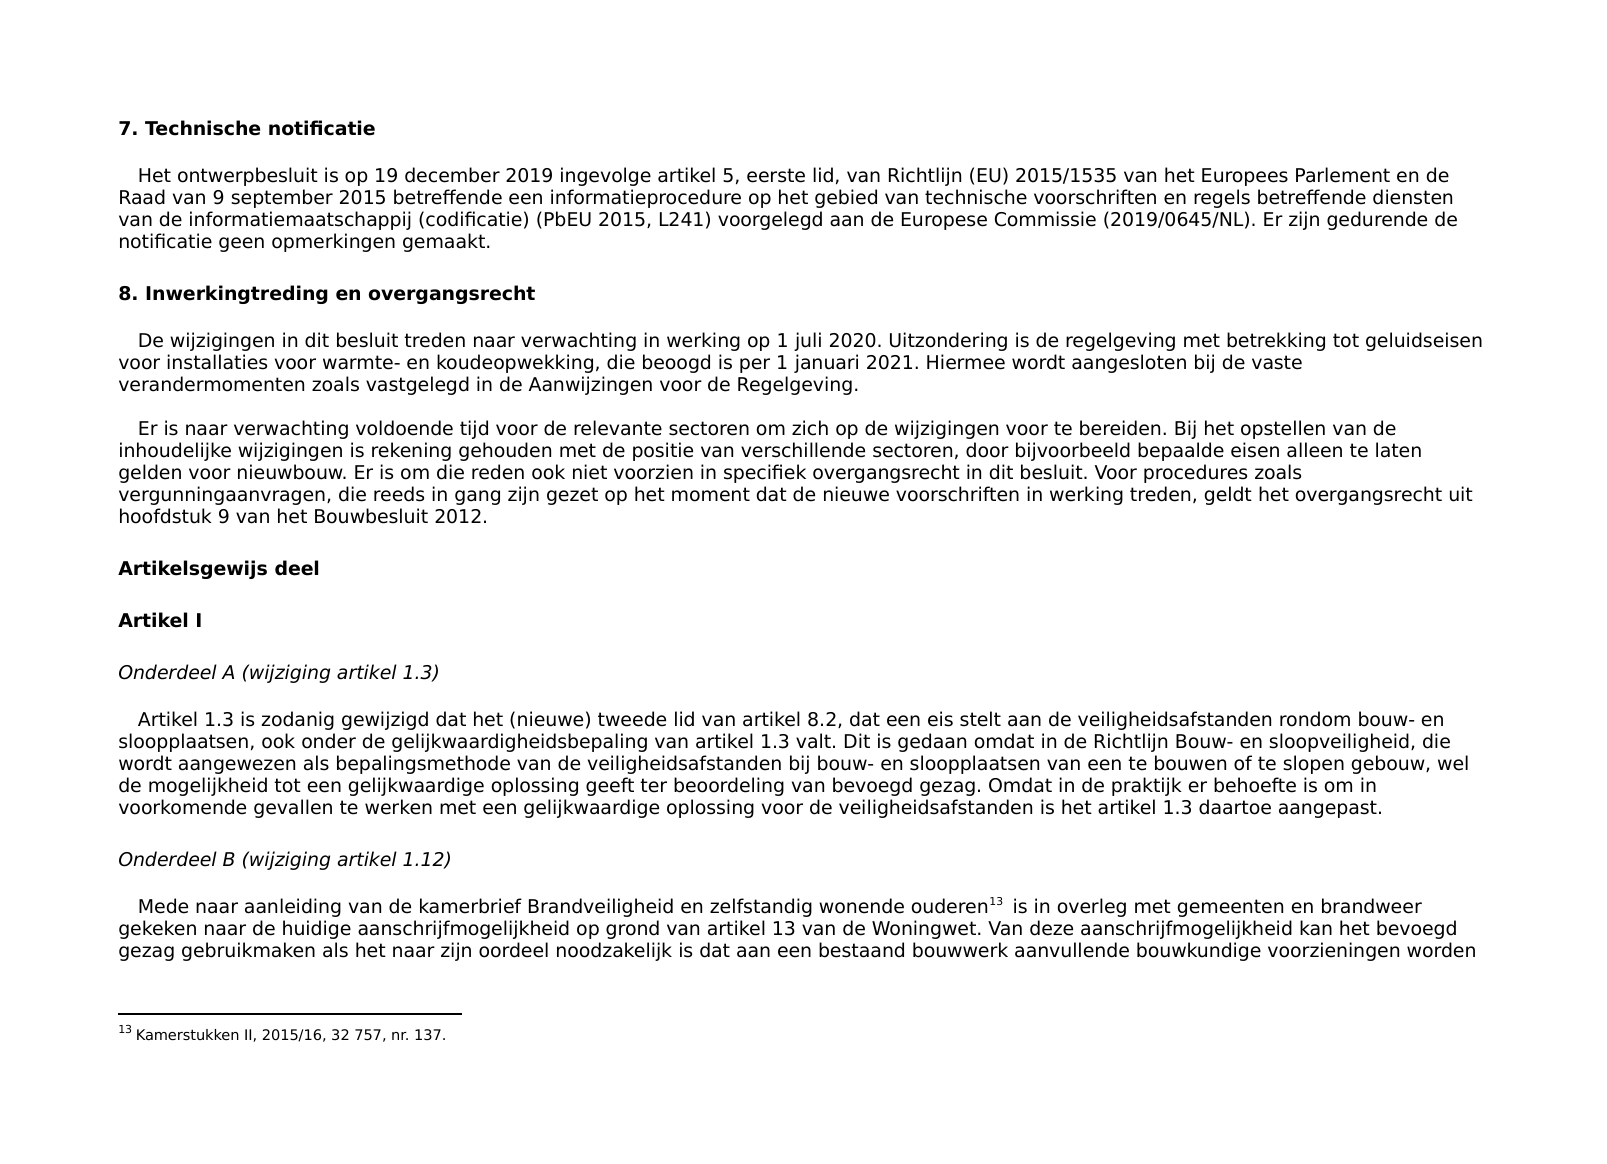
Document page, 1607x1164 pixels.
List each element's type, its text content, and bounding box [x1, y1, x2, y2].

text Er is naar verwachting voldoende tijd voor de relevante sectoren om zich op de wijzigingen voor te bereiden. Bij het opstellen van de inhoudelijke wijzigingen is rekening gehouden met de positie van verschillende sectoren, door bijvoorbeeld bepaalde eisen alleen te laten gelden voor nieuwbouw. Er is om die reden ook niet voorzien in specifiek overgangsrecht in dit besluit. Voor procedures zoals vergunningaanvragen, die reeds in gang zijn gezet op het moment dat de nieuwe voorschriften in werking treden, geldt het overgangsrecht uit hoofdstuk 9 van het Bouwbesluit 2012. [118, 418, 1488, 528]
text De wijzigingen in dit besluit treden naar verwachting in werking op 1 juli 2020. Uitzondering is de regelgeving met betrekking tot geluidseisen voor installaties voor warmte- en koudeopwekking, die beoogd is per 1 januari 2021. Hiermee wordt aangesloten bij de vaste verandermomenten zoals vastgelegd in de Aanwijzingen voor de Regelgeving. [118, 330, 1488, 396]
text Kamerstukken II, 2015/16, 32 757, nr. 137. [118, 1023, 1488, 1045]
subtitle 7. Technische notificatie [118, 118, 1488, 140]
subtitle Artikelsgewijs deel [118, 558, 1488, 580]
subtitle Onderdeel B (wijziging artikel 1.12) [118, 849, 1488, 871]
text Artikel 1.3 is zodanig gewijzigd dat het (nieuwe) tweede lid van artikel 8.2, dat een eis stelt aan de veiligheidsafstanden rondom bouw- en sloopplaatsen, ook onder de gelijkwaardigheidsbepaling van artikel 1.3 valt. Dit is gedaan omdat in de Richtlijn Bouw- en sloopveiligheid, die wordt aangewezen als bepalingsmethode van de veiligheidsafstanden bij bouw- en sloopplaatsen van een te bouwen of te slopen gebouw, wel de mogelijkheid tot een gelijkwaardige oplossing geeft ter beoordeling van bevoegd gezag. Omdat in de praktijk er behoefte is om in voorkomende gevallen te werken met een gelijkwaardige oplossing voor de veiligheidsafstanden is het artikel 1.3 daartoe aangepast. [118, 709, 1488, 819]
subtitle 8. Inwerkingtreding en overgangsrecht [118, 283, 1488, 305]
subtitle Artikel I [118, 610, 1488, 632]
text Het ontwerpbesluit is op 19 december 2019 ingevolge artikel 5, eerste lid, van Richtlijn (EU) 2015/1535 van het Europees Parlement en de Raad van 9 september 2015 betreffende een informatieprocedure op het gebied van technische voorschriften en regels betreffende diensten van de informatiemaatschappij (codificatie) (PbEU 2015, L241) voorgelegd aan de Europese Commissie (2019/0645/NL). Er zijn gedurende de notificatie geen opmerkingen gemaakt. [118, 165, 1488, 253]
subtitle Onderdeel A (wijziging artikel 1.3) [118, 662, 1488, 684]
text Mede naar aanleiding van de kamerbrief Brandveiligheid en zelfstandig wonende ouderen is in overleg met gemeenten en brandweer gekeken naar de huidige aanschrijfmogelijkheid op grond van artikel 13 van de Woningwet. Van deze aanschrijfmogelijkheid kan het bevoegd gezag gebruikmaken als het naar zijn oordeel noodzakelijk is dat aan een bestaand bouwwerk aanvullende bouwkundige voorzieningen worden [118, 896, 1488, 962]
